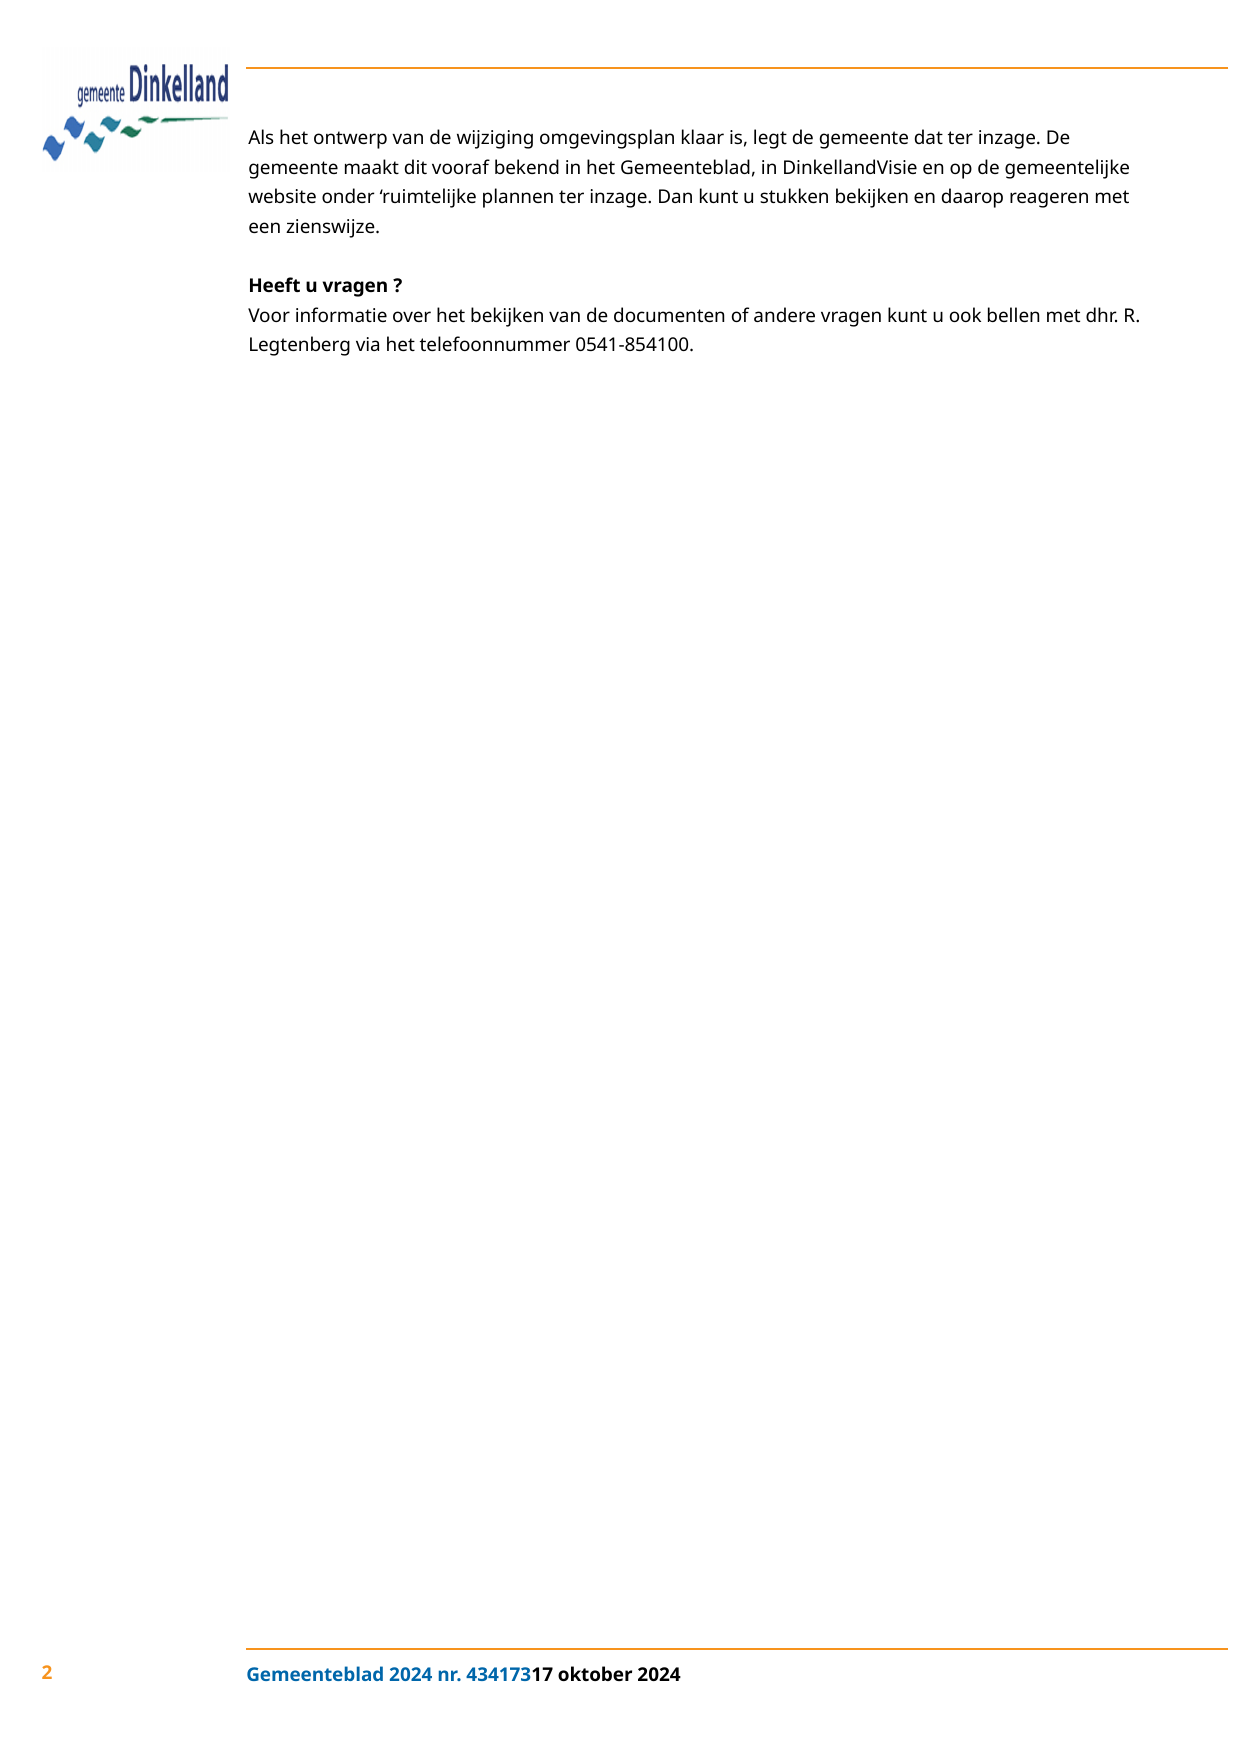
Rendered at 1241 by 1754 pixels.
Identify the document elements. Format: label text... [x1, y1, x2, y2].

text Als het ontwerp van de wijziging omgevingsplan klaar is, legt de gemeente dat ter inzage. De gemeente maakt dit vooraf bekend in het Gemeenteblad, in DinkellandVisie en op de gemeentelijke website onder ‘ruimtelijke plannen ter inzage. Dan kunt u stukken bekijken en daarop reageren met een zienswijze. [248, 124, 1152, 239]
text Voor informatie over het bekijken van de documenten of andere vragen kunt u ook bellen met dhr. R. Legtenberg via het telefoonnummer 0541-854100. [248, 302, 1152, 357]
picture [41, 47, 231, 172]
text Heeft u vragen ? [248, 272, 1152, 298]
